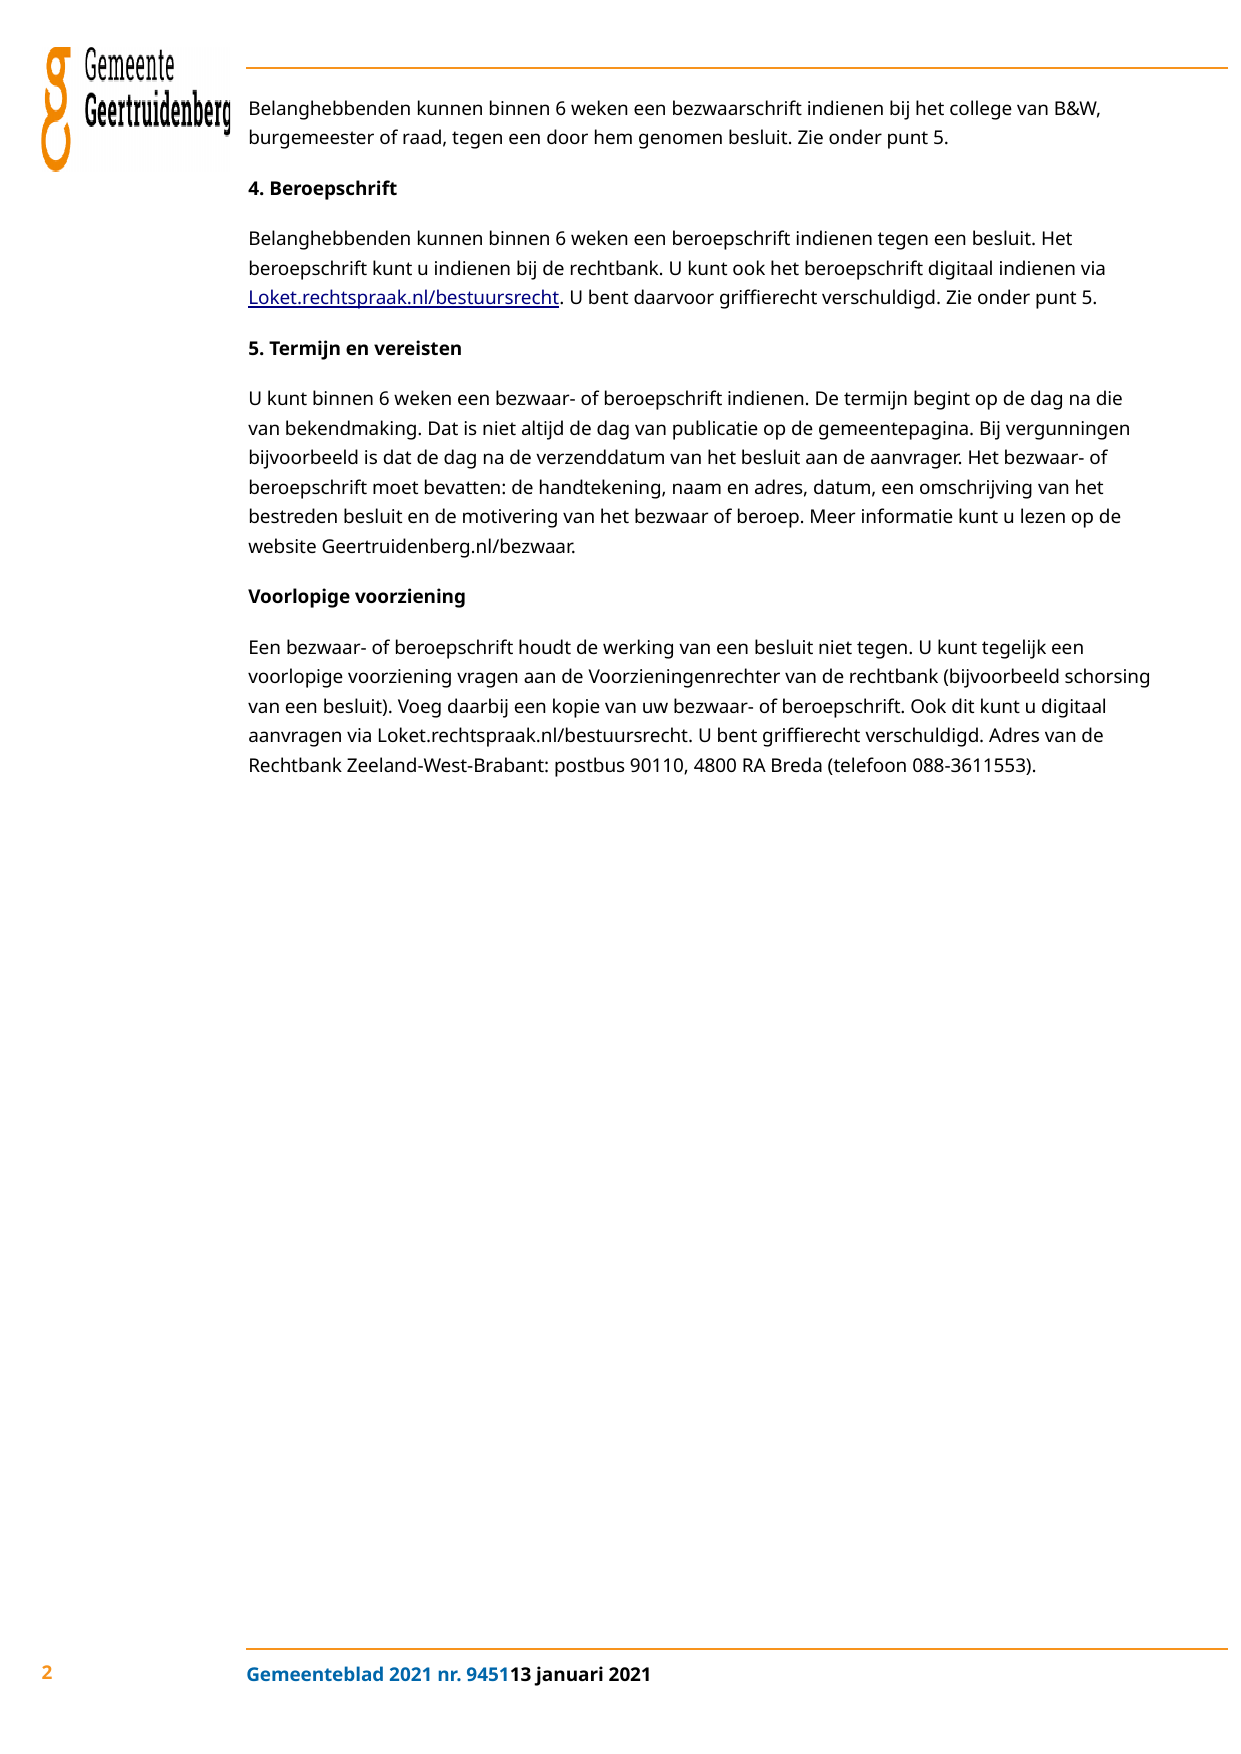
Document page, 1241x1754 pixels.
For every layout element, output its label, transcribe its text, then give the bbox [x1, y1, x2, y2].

text 5. Termijn en vereisten [248, 335, 1152, 361]
text Voorlopige voorziening [248, 583, 1152, 609]
picture [41, 47, 231, 172]
text Belanghebbenden kunnen binnen 6 weken een beroepschrift indienen tegen een besluit. Het beroepschrift kunt u indienen bij de rechtbank. U kunt ook het beroepschrift digitaal indienen via Loket.rechtspraak.nl/bestuursrecht. U bent daarvoor griffierecht verschuldigd. Zie onder punt 5. [248, 225, 1152, 310]
text U kunt binnen 6 weken een bezwaar- of beroepschrift indienen. De termijn begint op de dag na die van bekendmaking. Dat is niet altijd de dag van publicatie op de gemeentepagina. Bij vergunningen bijvoorbeeld is dat de dag na de verzenddatum van het besluit aan de aanvrager. Het bezwaar- of beroepschrift moet bevatten: de handtekening, naam en adres, datum, een omschrijving van het bestreden besluit en de motivering van het bezwaar of beroep. Meer informatie kunt u lezen op de website Geertruidenberg.nl/bezwaar. [248, 385, 1152, 559]
text Een bezwaar- of beroepschrift houdt de werking van een besluit niet tegen. U kunt tegelijk een voorlopige voorziening vragen aan de Voorzieningenrechter van de rechtbank (bijvoorbeeld schorsing van een besluit). Voeg daarbij een kopie van uw bezwaar- of beroepschrift. Ook dit kunt u digitaal aanvragen via Loket.rechtspraak.nl/bestuursrecht. U bent griffierecht verschuldigd. Adres van de Rechtbank Zeeland-West-Brabant: postbus 90110, 4800 RA Breda (telefoon 088-3611553). [248, 634, 1152, 778]
text Belanghebbenden kunnen binnen 6 weken een bezwaarschrift indienen bij het college van B&W, burgemeester of raad, tegen een door hem genomen besluit. Zie onder punt 5. [248, 95, 1152, 150]
text 4. Beroepschrift [248, 175, 1152, 201]
